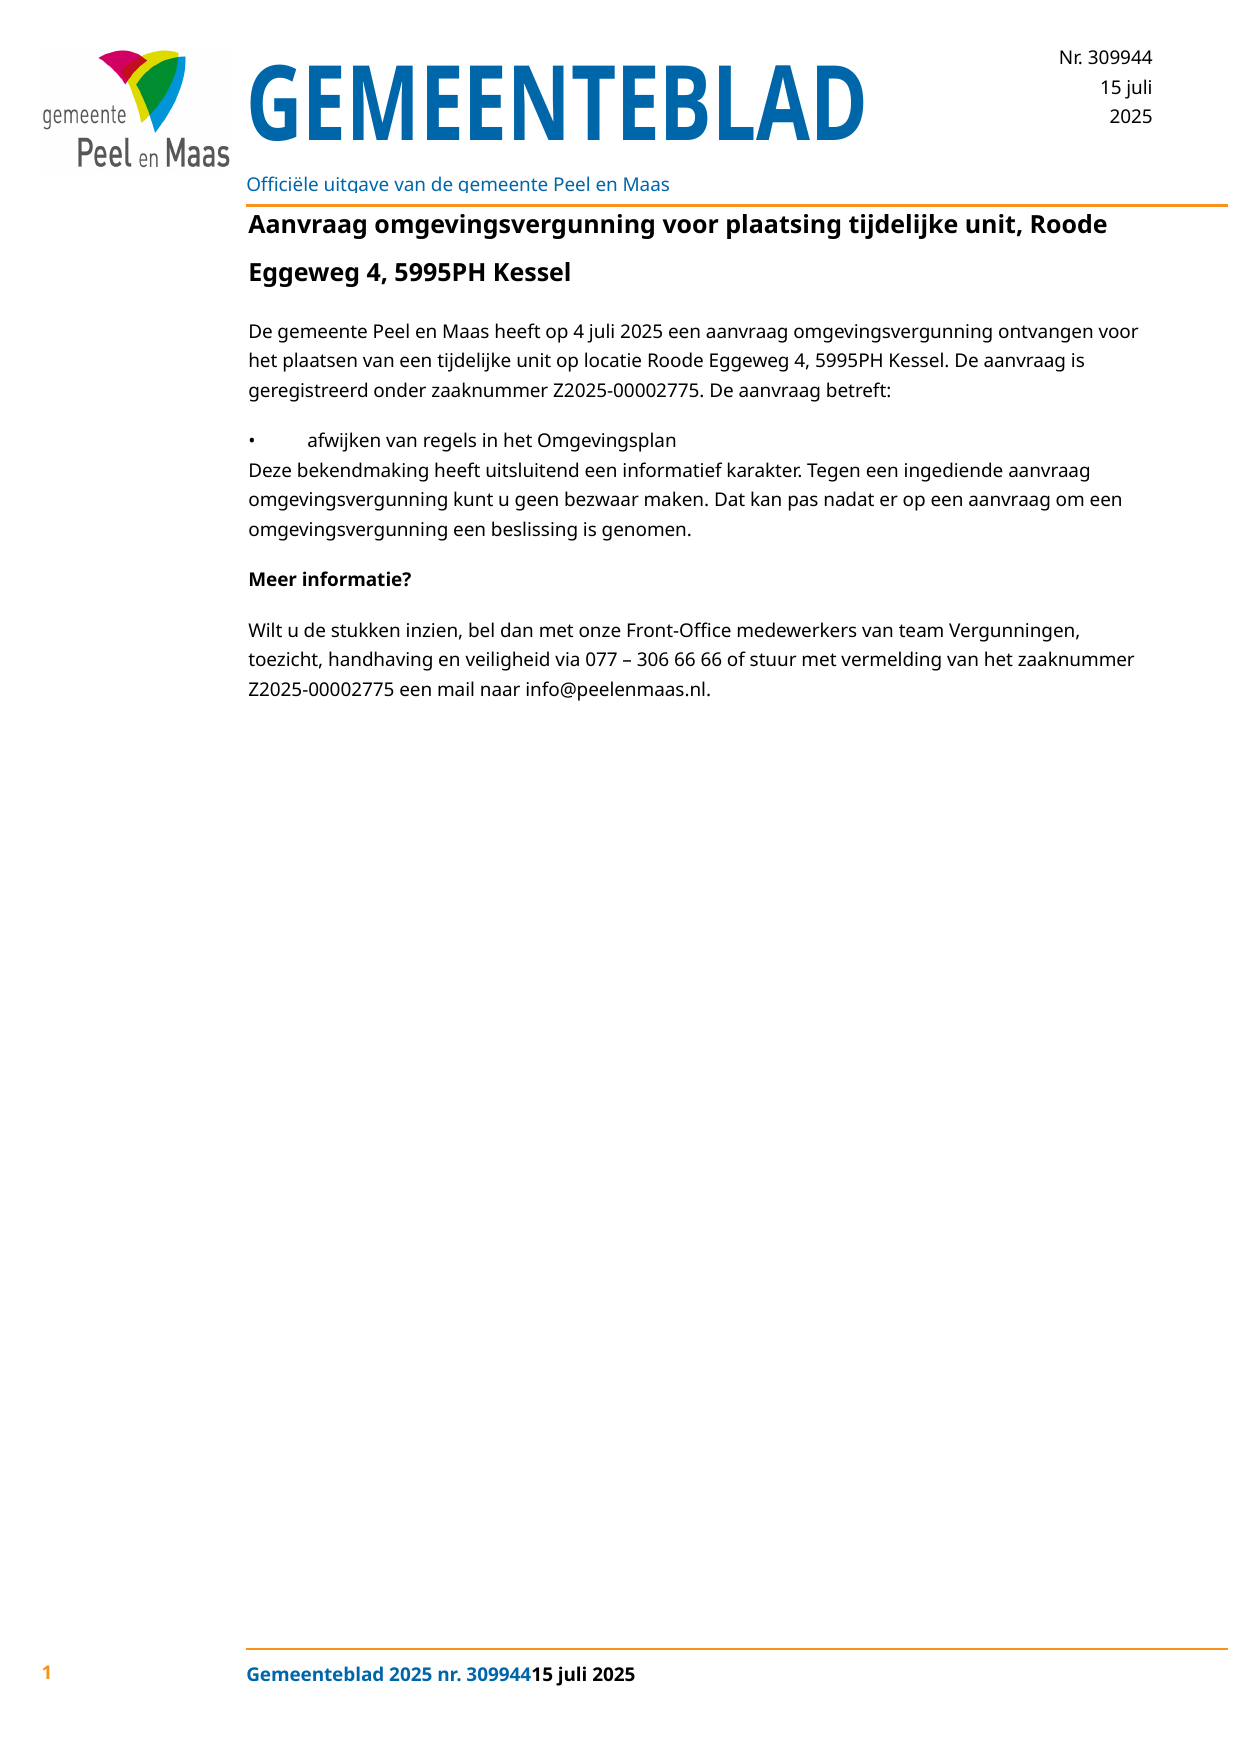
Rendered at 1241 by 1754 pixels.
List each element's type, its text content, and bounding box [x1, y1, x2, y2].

text Deze bekendmaking heeft uitsluitend een informatief karakter. Tegen een ingediende aanvraag omgevingsvergunning kunt u geen bezwaar maken. Dat kan pas nadat er op een aanvraag om een omgevingsvergunning een beslissing is genomen. [248, 457, 1152, 542]
picture [41, 47, 231, 172]
text Meer informatie? [248, 567, 1152, 592]
text De gemeente Peel en Maas heeft op 4 juli 2025 een aanvraag omgevingsvergunning ontvangen voor het plaatsen van een tijdelijke unit op locatie Roode Eggeweg 4, 5995PH Kessel. De aanvraag is geregistreerd onder zaaknummer Z2025-00002775. De aanvraag betreft: [248, 318, 1152, 403]
text Wilt u de stukken inzien, bel dan met onze Front-Office medewerkers van team Vergunningen, toezicht, handhaving en veiligheid via 077 – 306 66 66 of stuur met vermelding van het zaaknummer Z2025-00002775 een mail naar info@peelenmaas.nl. [248, 617, 1152, 702]
text Aanvraag omgevingsvergunning voor plaatsing tijdelijke unit, Roode Eggeweg 4, 5995PH Kessel [248, 207, 1152, 288]
list afwijken van regels in het Omgevingsplan [248, 427, 1152, 453]
